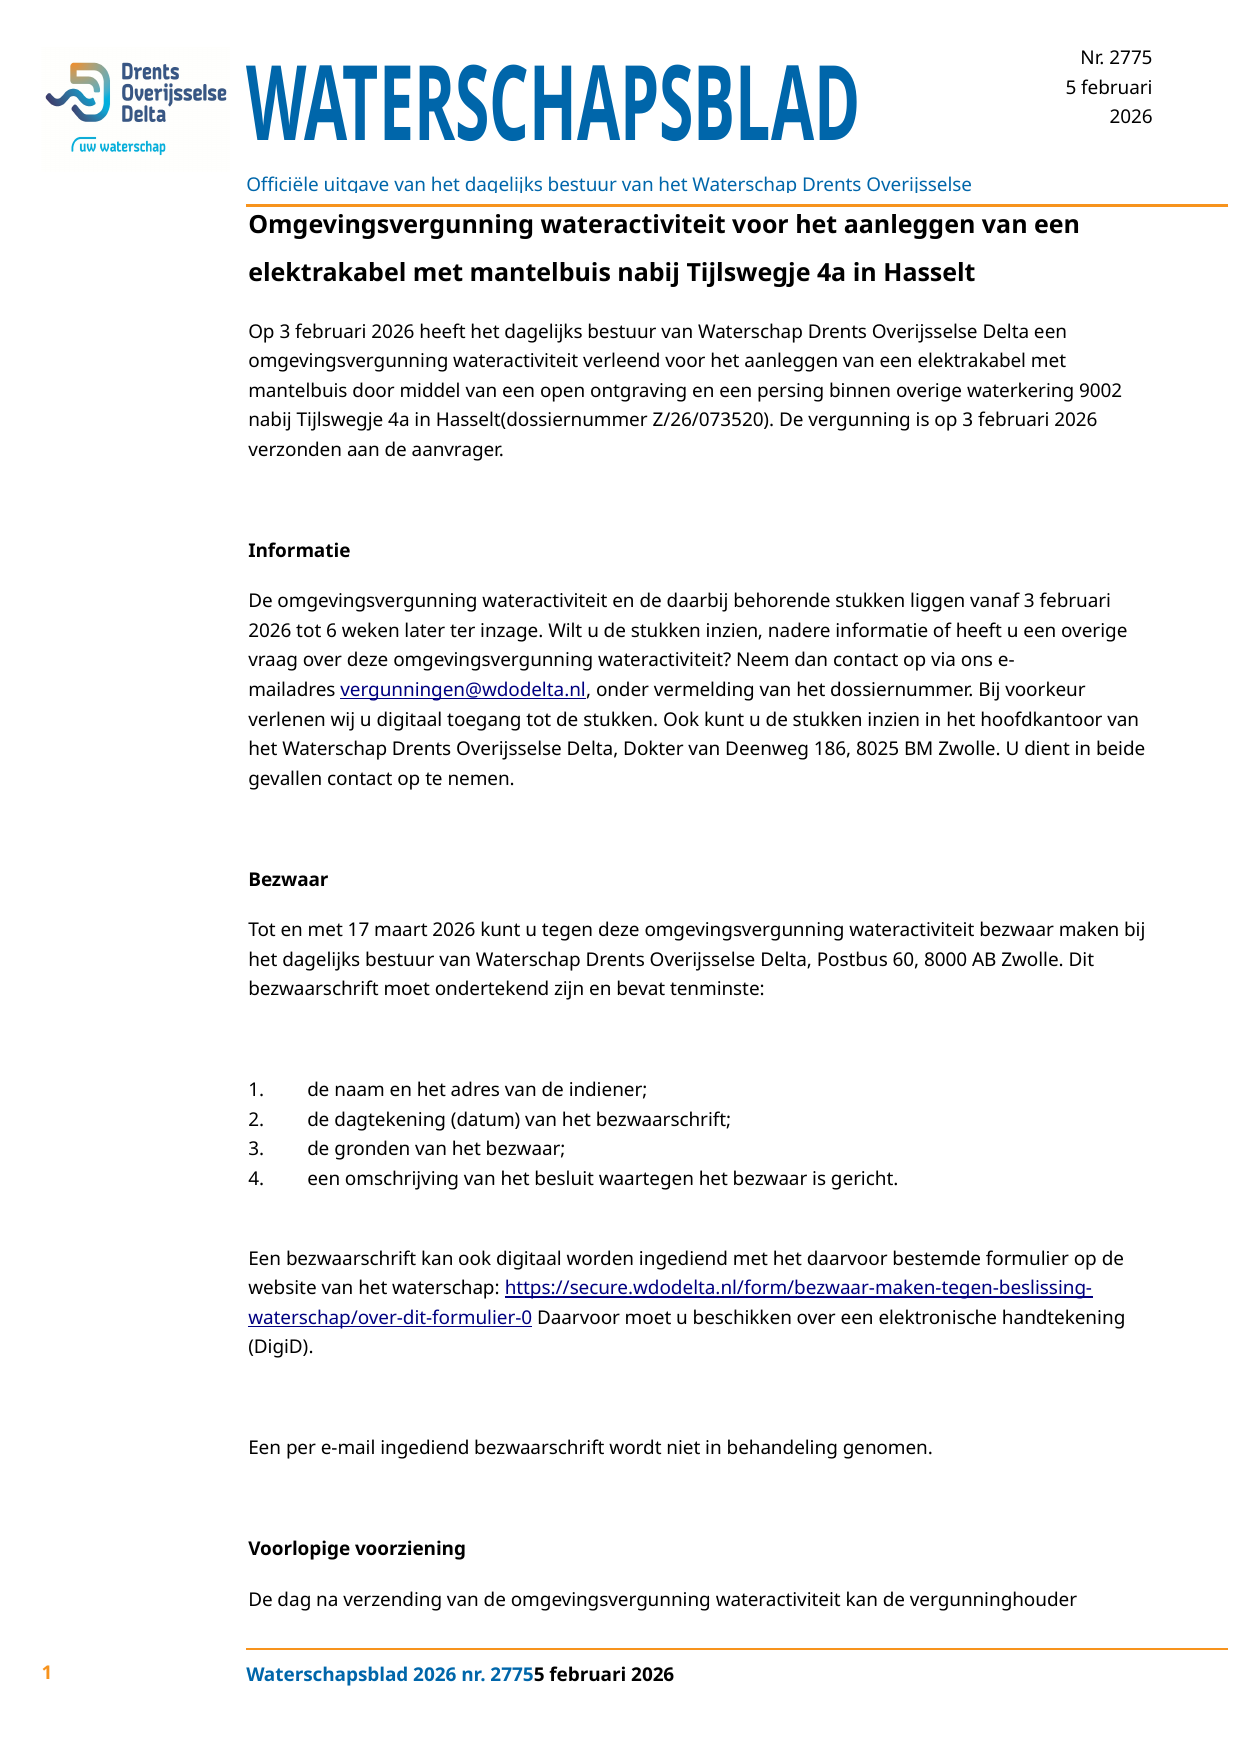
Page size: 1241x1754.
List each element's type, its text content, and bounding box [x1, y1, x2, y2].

text Een bezwaarschrift kan ook digitaal worden ingediend met het daarvoor bestemde formulier op de website van het waterschap: https://secure.wdodelta.nl/form/bezwaar-maken-tegen-beslissing-waterschap/over-dit-formulier-0 Daarvoor moet u beschikken over een elektronische handtekening (DigiD). [248, 1245, 1152, 1359]
list de dagtekening (datum) van het bezwaarschrift; [248, 1106, 1152, 1132]
text Voorlopige voorziening [248, 1535, 1152, 1561]
picture [41, 47, 231, 172]
text Tot en met 17 maart 2026 kunt u tegen deze omgevingsvergunning wateractiviteit bezwaar maken bij het dagelijks bestuur van Waterschap Drents Overijsselse Delta, Postbus 60, 8000 AB Zwolle. Dit bezwaarschrift moet ondertekend zijn en bevat tenminste: [248, 916, 1152, 1001]
text Bezwaar [248, 866, 1152, 892]
text Een per e-mail ingediend bezwaarschrift wordt niet in behandeling genomen. [248, 1434, 1152, 1460]
text De dag na verzending van de omgevingsvergunning wateractiviteit kan de vergunninghouder [248, 1586, 1152, 1612]
text Op 3 februari 2026 heeft het dagelijks bestuur van Waterschap Drents Overijsselse Delta een omgevingsvergunning wateractiviteit verleend voor het aanleggen van een elektrakabel met mantelbuis door middel van een open ontgraving en een persing binnen overige waterkering 9002 nabij Tijlswegje 4a in Hasselt(dossiernummer Z/26/073520). De vergunning is op 3 februari 2026 verzonden aan de aanvrager. [248, 318, 1152, 462]
text Omgevingsvergunning wateractiviteit voor het aanleggen van een elektrakabel met mantelbuis nabij Tijlswegje 4a in Hasselt [248, 207, 1152, 288]
list de gronden van het bezwaar; [248, 1135, 1152, 1161]
list de naam en het adres van de indiener; [248, 1076, 1152, 1102]
list een omschrijving van het besluit waartegen het bezwaar is gericht. [248, 1165, 1152, 1191]
text Informatie [248, 537, 1152, 563]
text De omgevingsvergunning wateractiviteit en de daarbij behorende stukken liggen vanaf 3 februari 2026 tot 6 weken later ter inzage. Wilt u de stukken inzien, nadere informatie of heeft u een overige vraag over deze omgevingsvergunning wateractiviteit? Neem dan contact op via ons e-mailadres vergunningen@wdodelta.nl, onder vermelding van het dossiernummer. Bij voorkeur verlenen wij u digitaal toegang tot de stukken. Ook kunt u de stukken inzien in het hoofdkantoor van het Waterschap Drents Overijsselse Delta, Dokter van Deenweg 186, 8025 BM Zwolle. U dient in beide gevallen contact op te nemen. [248, 587, 1152, 791]
